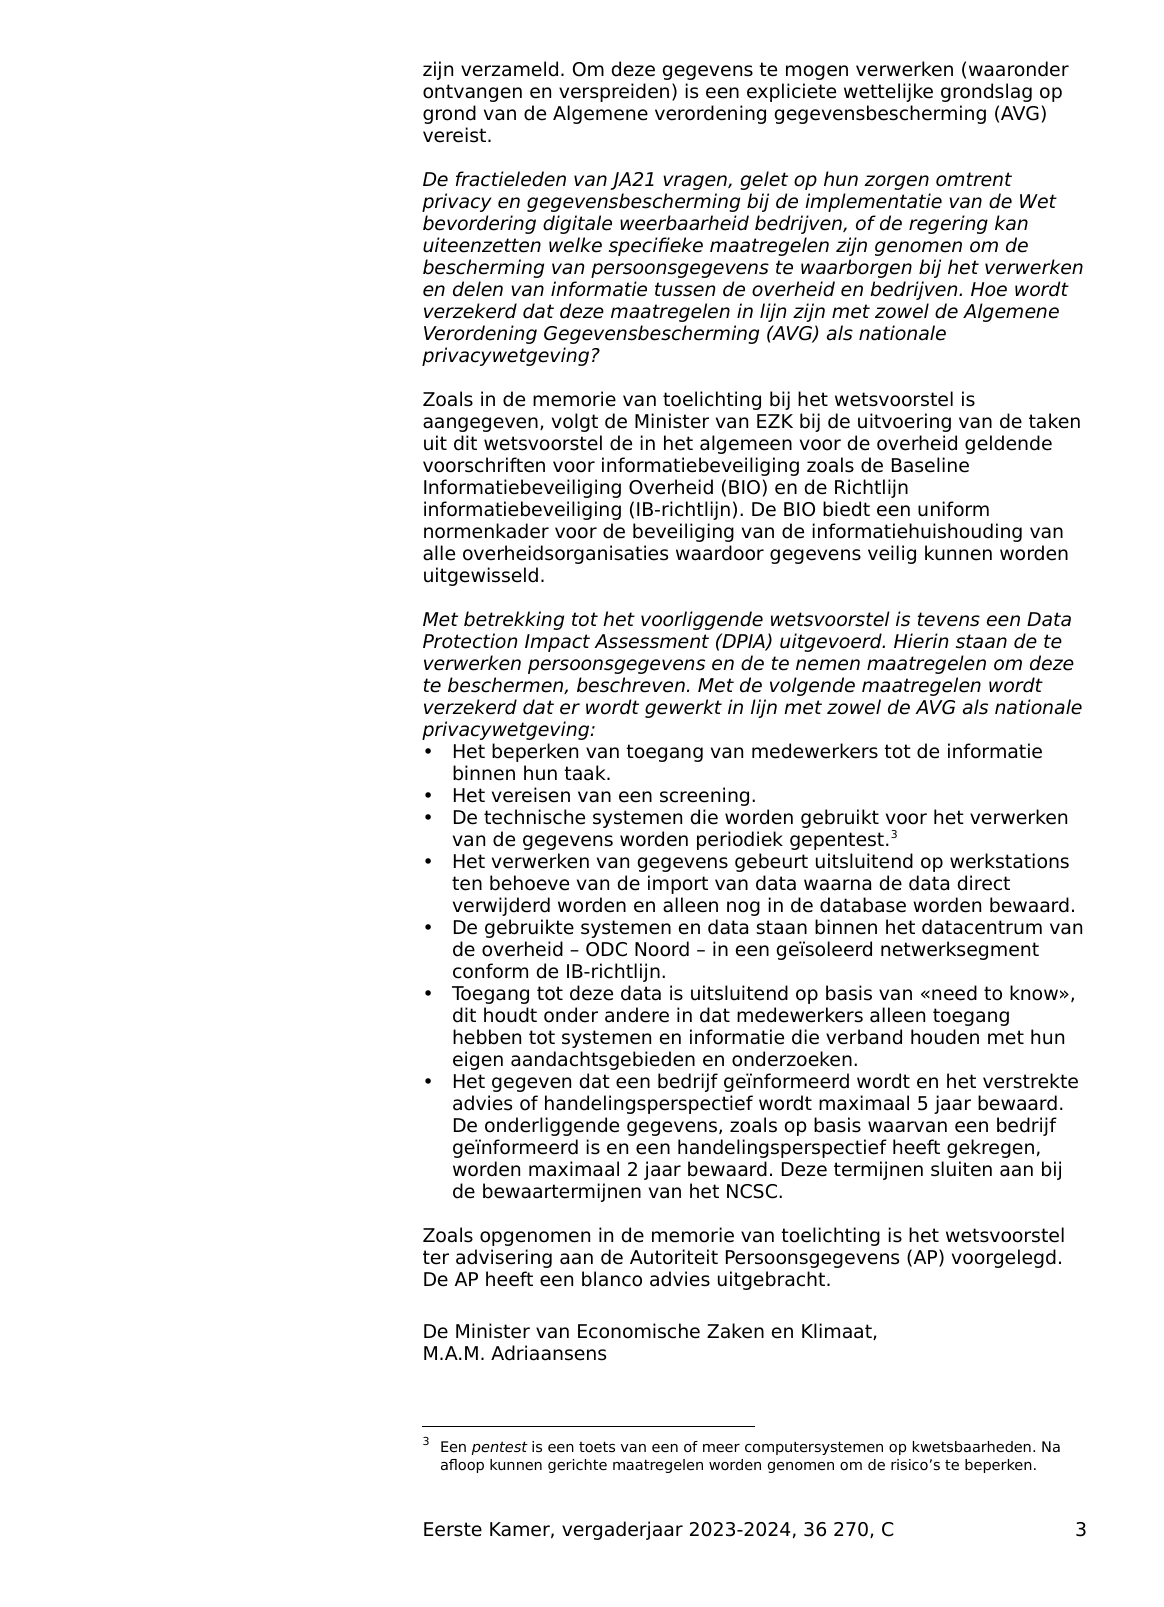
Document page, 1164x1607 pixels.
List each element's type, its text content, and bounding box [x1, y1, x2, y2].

text De Minister van Economische Zaken en Klimaat, M.A.M. Adriaansens [422, 1321, 1087, 1365]
text • Het vereisen van een screening. [422, 785, 1087, 807]
text • De gebruikte systemen en data staan binnen het datacentrum van de overheid – ODC Noord – in een geïsoleerd netwerksegment conform de IB-richtlijn. [422, 917, 1087, 983]
text Zoals in de memorie van toelichting bij het wetsvoorstel is aangegeven, volgt de Minister van EZK bij de uitvoering van de taken uit dit wetsvoorstel de in het algemeen voor de overheid geldende voorschriften voor informatiebeveiliging zoals de Baseline Informatiebeveiliging Overheid (BIO) en de Richtlijn informatiebeveiliging (IB-richtlijn). De BIO biedt een uniform normenkader voor de beveiliging van de informatiehuishouding van alle overheidsorganisaties waardoor gegevens veilig kunnen worden uitgewisseld. [422, 389, 1087, 587]
text • Het gegeven dat een bedrijf geïnformeerd wordt en het verstrekte advies of handelingsperspectief wordt maximaal 5 jaar bewaard. De onderliggende gegevens, zoals op basis waarvan een bedrijf geïnformeerd is en een handelingsperspectief heeft gekregen, worden maximaal 2 jaar bewaard. Deze termijnen sluiten aan bij de bewaartermijnen van het NCSC. [422, 1071, 1087, 1203]
text Zoals opgenomen in de memorie van toelichting is het wetsvoorstel ter advisering aan de Autoriteit Persoonsgegevens (AP) voorgelegd. De AP heeft een blanco advies uitgebracht. [422, 1225, 1087, 1291]
text • Het beperken van toegang van medewerkers tot de informatie binnen hun taak. [422, 741, 1087, 785]
text • De technische systemen die worden gebruikt voor het verwerken van de gegevens worden periodiek gepentest. [422, 807, 1087, 851]
text • Toegang tot deze data is uitsluitend op basis van «need to know», dit houdt onder andere in dat medewerkers alleen toegang hebben tot systemen en informatie die verband houden met hun eigen aandachtsgebieden en onderzoeken. [422, 983, 1087, 1071]
text De fractieleden van JA21 vragen, gelet op hun zorgen omtrent privacy en gegevensbescherming bij de implementatie van de Wet bevordering digitale weerbaarheid bedrijven, of de regering kan uiteenzetten welke specifieke maatregelen zijn genomen om de bescherming van persoonsgegevens te waarborgen bij het verwerken en delen van informatie tussen de overheid en bedrijven. Hoe wordt verzekerd dat deze maatregelen in lijn zijn met zowel de Algemene Verordening Gegevensbescherming (AVG) als nationale privacywetgeving? [422, 169, 1087, 367]
text Met betrekking tot het voorliggende wetsvoorstel is tevens een Data Protection Impact Assessment (DPIA) uitgevoerd. Hierin staan de te verwerken persoonsgegevens en de te nemen maatregelen om deze te beschermen, beschreven. Met de volgende maatregelen wordt verzekerd dat er wordt gewerkt in lijn met zowel de AVG als nationale privacywetgeving: [422, 609, 1087, 741]
text Een pentest is een toets van een of meer computersystemen op kwetsbaarheden. Na afloop kunnen gerichte maatregelen worden genomen om de risico’s te beperken. [422, 1435, 1087, 1474]
text zijn verzameld. Om deze gegevens te mogen verwerken (waaronder ontvangen en verspreiden) is een expliciete wettelijke grondslag op grond van de Algemene verordening gegevensbescherming (AVG) vereist. [422, 59, 1087, 147]
text • Het verwerken van gegevens gebeurt uitsluitend op werkstations ten behoeve van de import van data waarna de data direct verwijderd worden en alleen nog in de database worden bewaard. [422, 851, 1087, 917]
